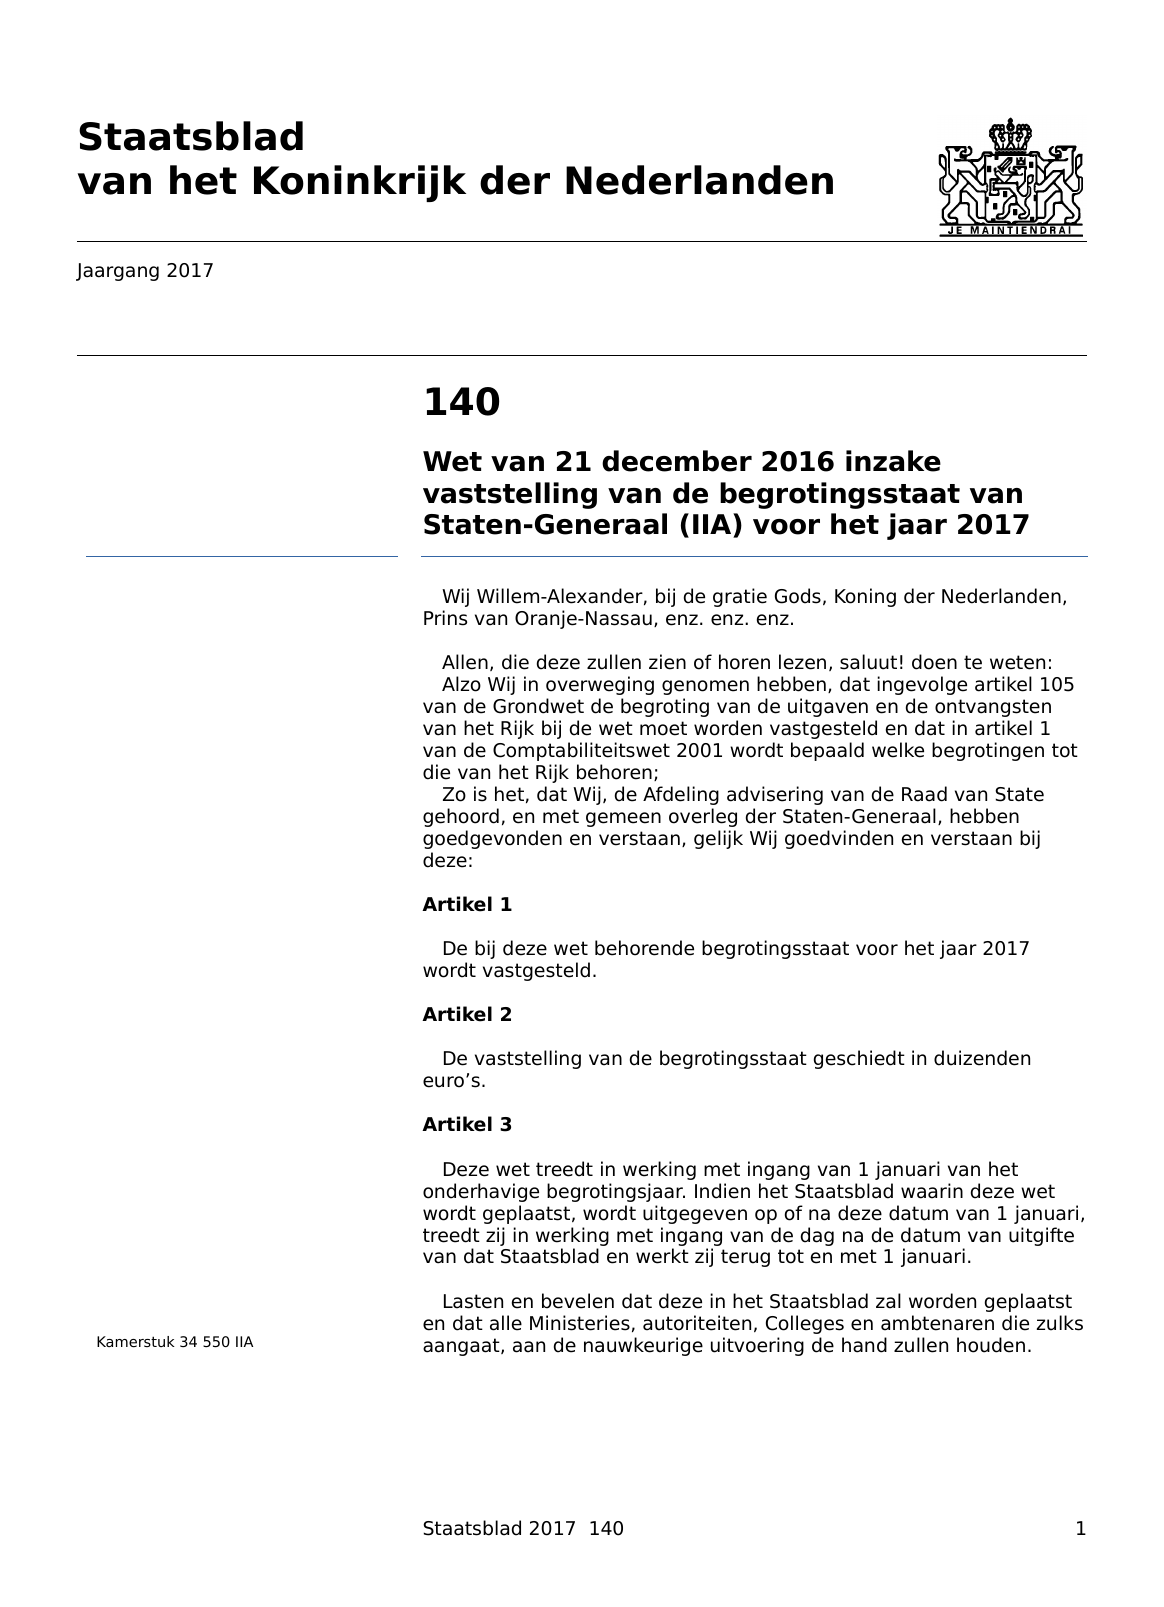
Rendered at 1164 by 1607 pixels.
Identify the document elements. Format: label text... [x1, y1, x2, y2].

table_header [886, 100, 1087, 241]
text Wet van 21 december 2016 inzake vaststelling van de begrotingsstaat van Staten-Generaal (IIA) voor het jaar 2017 [422, 447, 1087, 541]
table_header Staatsblad van het Koninkrijk der Nederlanden [77, 100, 886, 241]
text Lasten en bevelen dat deze in het Staatsblad zal worden geplaatst en dat alle Ministeries, autoriteiten, Colleges en ambtenaren die zulks aangaat, aan de nauwkeurige uitvoering de hand zullen houden. [422, 1291, 1087, 1357]
text De bij deze wet behorende begrotingsstaat voor het jaar 2017 wordt vastgesteld. [422, 938, 1087, 982]
text Allen, die deze zullen zien of horen lezen, saluut! doen te weten: [422, 652, 1087, 674]
text Kamerstuk 34 550 IIA [77, 1333, 396, 1351]
table_cell Jaargang 2017 [77, 242, 1087, 355]
text Wij Willem-Alexander, bij de gratie Gods, Koning der Nederlanden, Prins van Oranje-Nassau, enz. enz. enz. [422, 586, 1087, 629]
text Deze wet treedt in werking met ingang van 1 januari van het onderhavige begrotingsjaar. Indien het Staatsblad waarin deze wet wordt geplaatst, wordt uitgegeven op of na deze datum van 1 januari, treedt zij in werking met ingang van de dag na de datum van uitgifte van dat Staatsblad en werkt zij terug tot en met 1 januari. [422, 1158, 1087, 1268]
subtitle 140 [422, 381, 1087, 424]
subtitle Artikel 2 [422, 1004, 1087, 1026]
picture [936, 115, 1087, 240]
text De vaststelling van de begrotingsstaat geschiedt in duizenden euro’s. [422, 1048, 1087, 1092]
text Zo is het, dat Wij, de Afdeling advisering van de Raad van State gehoord, en met gemeen overleg der Staten-Generaal, hebben goedgevonden en verstaan, gelijk Wij goedvinden en verstaan bij deze: [422, 784, 1087, 872]
subtitle Artikel 1 [422, 894, 1087, 916]
subtitle Artikel 3 [422, 1114, 1087, 1136]
text Alzo Wij in overweging genomen hebben, dat ingevolge artikel 105 van de Grondwet de begroting van de uitgaven en de ontvangsten van het Rijk bij de wet moet worden vastgesteld en dat in artikel 1 van de Comptabiliteitswet 2001 wordt bepaald welke begrotingen tot die van het Rijk behoren; [422, 674, 1087, 784]
